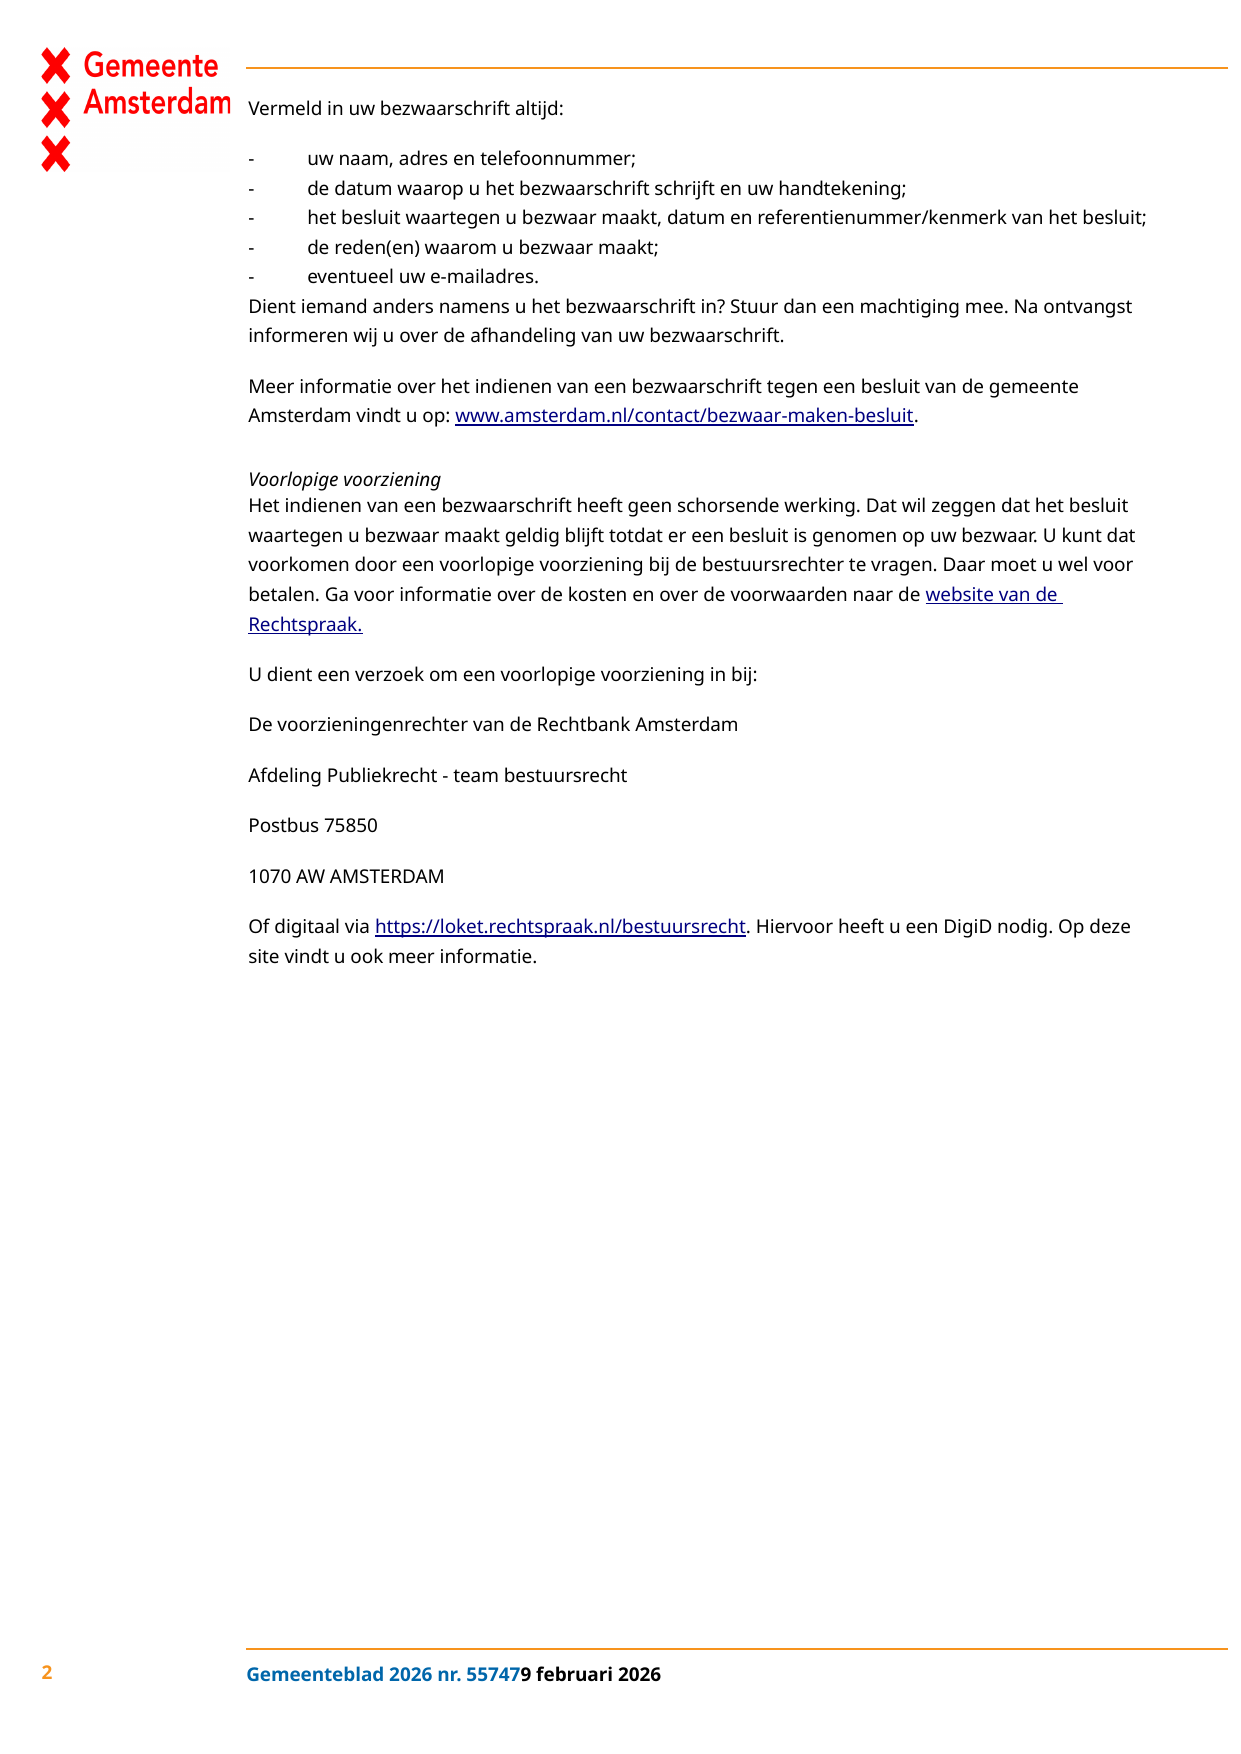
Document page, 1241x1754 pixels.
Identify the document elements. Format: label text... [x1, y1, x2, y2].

list de datum waarop u het bezwaarschrift schrijft en uw handtekening; [248, 175, 1152, 201]
text Of digitaal via https://loket.rechtspraak.nl/bestuursrecht. Hiervoor heeft u een DigiD nodig. Op deze site vindt u ook meer informatie. [248, 913, 1152, 968]
text Vermeld in uw bezwaarschrift altijd: [248, 95, 1152, 121]
list eventueel uw e-mailadres. [248, 263, 1152, 289]
text U dient een verzoek om een voorlopige voorziening in bij: [248, 661, 1152, 687]
list het besluit waartegen u bezwaar maakt, datum en referentienummer/kenmerk van het besluit; [248, 204, 1152, 230]
list de reden(en) waarom u bezwaar maakt; [248, 234, 1152, 260]
text De voorzieningenrechter van de Rechtbank Amsterdam [248, 712, 1152, 737]
text Voorlopige voorziening [248, 467, 1152, 492]
list uw naam, adres en telefoonnummer; [248, 145, 1152, 171]
text Meer informatie over het indienen van een bezwaarschrift tegen een besluit van de gemeente Amsterdam vindt u op: www.amsterdam.nl/contact/bezwaar-maken-besluit. [248, 373, 1152, 428]
picture [41, 47, 231, 172]
text Postbus 75850 [248, 812, 1152, 838]
text 1070 AW AMSTERDAM [248, 863, 1152, 888]
text Het indienen van een bezwaarschrift heeft geen schorsende werking. Dat wil zeggen dat het besluit waartegen u bezwaar maakt geldig blijft totdat er een besluit is genomen op uw bezwaar. U kunt dat voorkomen door een voorlopige voorziening bij de bestuursrechter te vragen. Daar moet u wel voor betalen. Ga voor informatie over de kosten en over de voorwaarden naar de website van de Rechtspraak. [248, 492, 1152, 636]
text Afdeling Publiekrecht - team bestuursrecht [248, 762, 1152, 788]
text Dient iemand anders namens u het bezwaarschrift in? Stuur dan een machtiging mee. Na ontvangst informeren wij u over de afhandeling van uw bezwaarschrift. [248, 293, 1152, 348]
